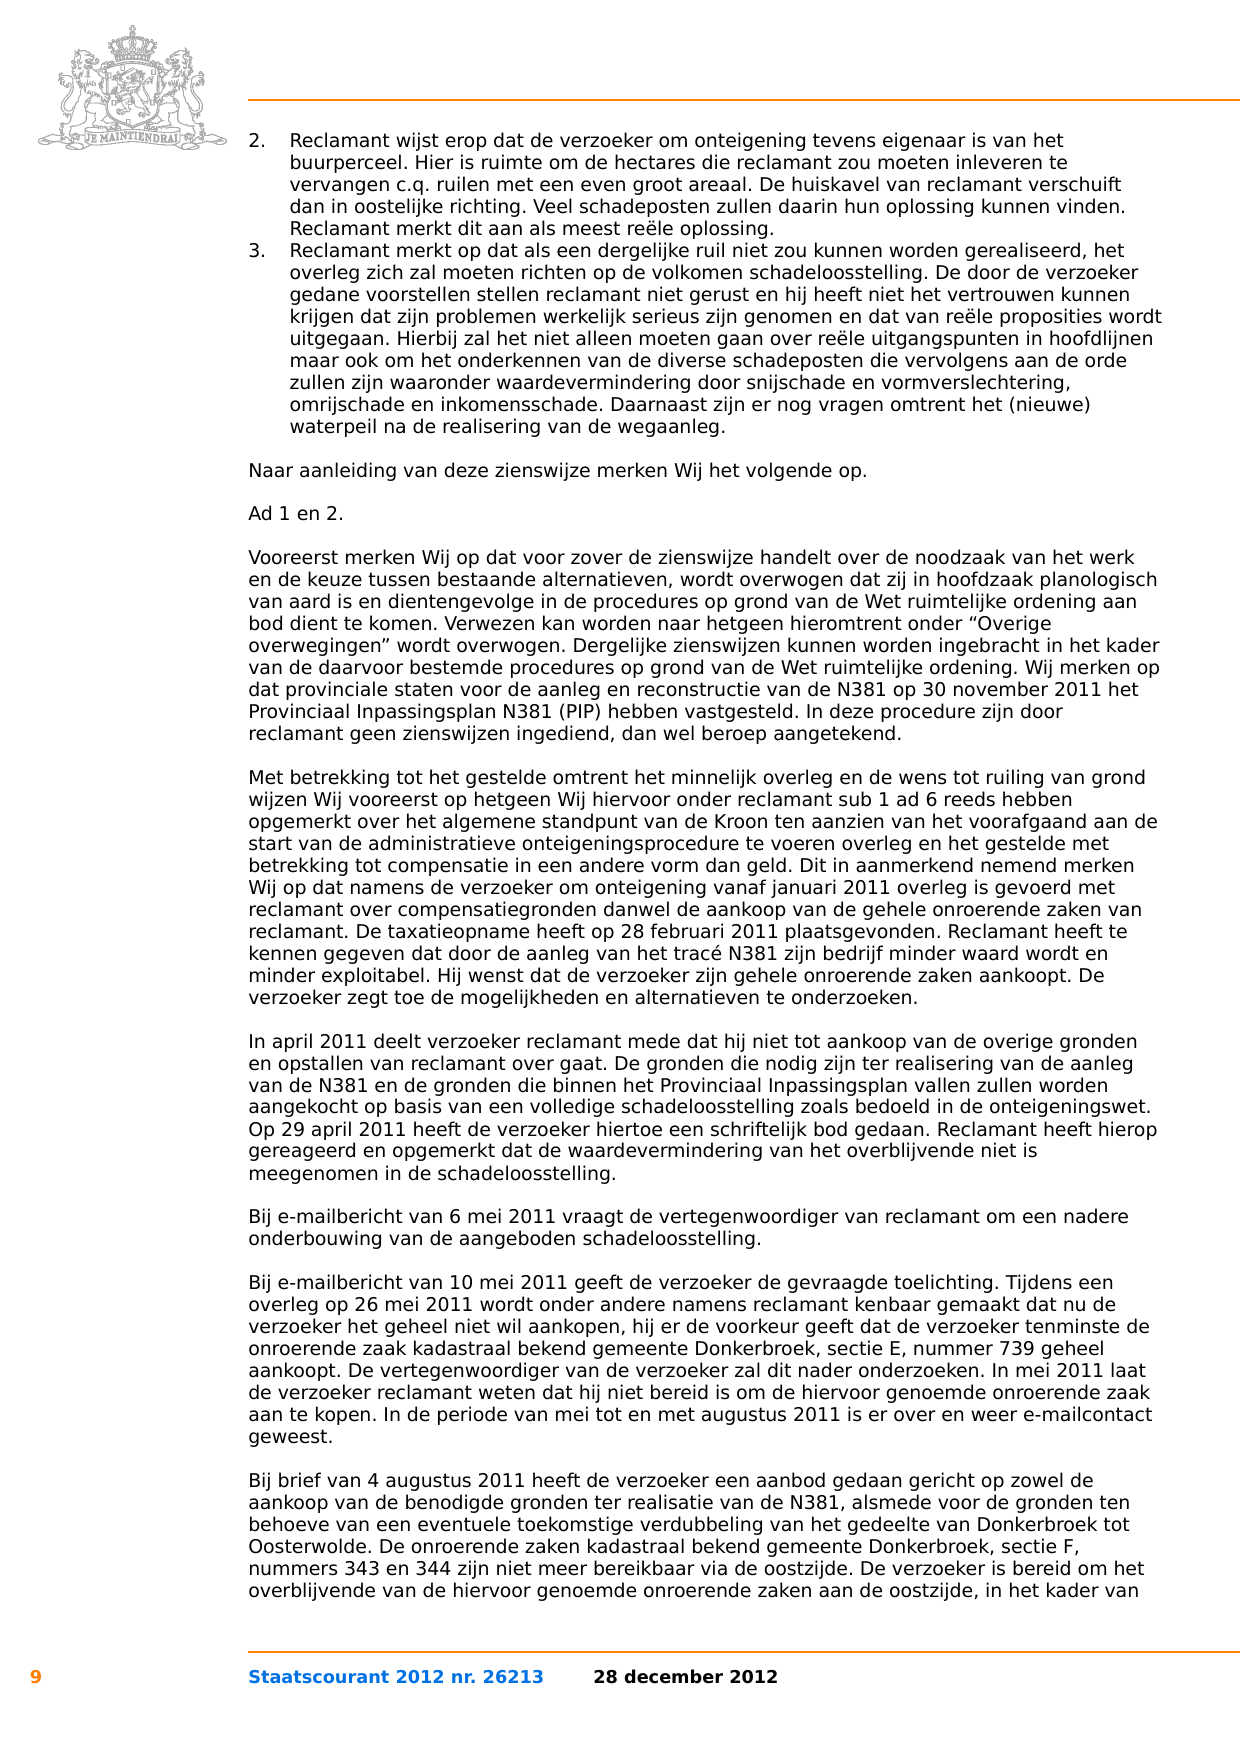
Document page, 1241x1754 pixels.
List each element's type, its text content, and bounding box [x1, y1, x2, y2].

text Met betrekking tot het gestelde omtrent het minnelijk overleg en de wens tot ruiling van grond wijzen Wij vooreerst op hetgeen Wij hiervoor onder reclamant sub 1 ad 6 reeds hebben opgemerkt over het algemene standpunt van de Kroon ten aanzien van het voorafgaand aan de start van de administratieve onteigeningsprocedure te voeren overleg en het gestelde met betrekking tot compensatie in een andere vorm dan geld. Dit in aanmerkend nemend merken Wij op dat namens de verzoeker om onteigening vanaf januari 2011 overleg is gevoerd met reclamant over compensatiegronden danwel de aankoop van de gehele onroerende zaken van reclamant. De taxatieopname heeft op 28 februari 2011 plaatsgevonden. Reclamant heeft te kennen gegeven dat door de aanleg van het tracé N381 zijn bedrijf minder waard wordt en minder exploitabel. Hij wenst dat de verzoeker zijn gehele onroerende zaken aankoopt. De verzoeker zegt toe de mogelijkheden en alternatieven te onderzoeken. [248, 767, 1163, 1009]
text 2. Reclamant wijst erop dat de verzoeker om onteigening tevens eigenaar is van het buurperceel. Hier is ruimte om de hectares die reclamant zou moeten inleveren te vervangen c.q. ruilen met een even groot areaal. De huiskavel van reclamant verschuift dan in oostelijke richting. Veel schadeposten zullen daarin hun oplossing kunnen vinden. Reclamant merkt dit aan als meest reële oplossing. [248, 130, 1163, 240]
text Bij brief van 4 augustus 2011 heeft de verzoeker een aanbod gedaan gericht op zowel de aankoop van de benodigde gronden ter realisatie van de N381, alsmede voor de gronden ten behoeve van een eventuele toekomstige verdubbeling van het gedeelte van Donkerbroek tot Oosterwolde. De onroerende zaken kadastraal bekend gemeente Donkerbroek, sectie F, nummers 343 en 344 zijn niet meer bereikbaar via de oostzijde. De verzoeker is bereid om het overblijvende van de hiervoor genoemde onroerende zaken aan de oostzijde, in het kader van [248, 1470, 1163, 1602]
text Ad 1 en 2. [248, 503, 1163, 525]
text Bij e-mailbericht van 6 mei 2011 vraagt de vertegenwoordiger van reclamant om een nadere onderbouwing van de aangeboden schadeloosstelling. [248, 1206, 1163, 1250]
text In april 2011 deelt verzoeker reclamant mede dat hij niet tot aankoop van de overige gronden en opstallen van reclamant over gaat. De gronden die nodig zijn ter realisering van de aanleg van de N381 en de gronden die binnen het Provinciaal Inpassingsplan vallen zullen worden aangekocht op basis van een volledige schadeloosstelling zoals bedoeld in de onteigeningswet. Op 29 april 2011 heeft de verzoeker hiertoe een schriftelijk bod gedaan. Reclamant heeft hierop gereageerd en opgemerkt dat de waardevermindering van het overblijvende niet is meegenomen in de schadeloosstelling. [248, 1031, 1163, 1184]
picture [38, 25, 227, 150]
text Bij e-mailbericht van 10 mei 2011 geeft de verzoeker de gevraagde toelichting. Tijdens een overleg op 26 mei 2011 wordt onder andere namens reclamant kenbaar gemaakt dat nu de verzoeker het geheel niet wil aankopen, hij er de voorkeur geeft dat de verzoeker tenminste de onroerende zaak kadastraal bekend gemeente Donkerbroek, sectie E, nummer 739 geheel aankoopt. De vertegenwoordiger van de verzoeker zal dit nader onderzoeken. In mei 2011 laat de verzoeker reclamant weten dat hij niet bereid is om de hiervoor genoemde onroerende zaak aan te kopen. In de periode van mei tot en met augustus 2011 is er over en weer e-mailcontact geweest. [248, 1272, 1163, 1448]
text 3. Reclamant merkt op dat als een dergelijke ruil niet zou kunnen worden gerealiseerd, het overleg zich zal moeten richten op de volkomen schadeloosstelling. De door de verzoeker gedane voorstellen stellen reclamant niet gerust en hij heeft niet het vertrouwen kunnen krijgen dat zijn problemen werkelijk serieus zijn genomen en dat van reële proposities wordt uitgegaan. Hierbij zal het niet alleen moeten gaan over reële uitgangspunten in hoofdlijnen maar ook om het onderkennen van de diverse schadeposten die vervolgens aan de orde zullen zijn waaronder waardevermindering door snijschade en vormverslechtering, omrijschade en inkomensschade. Daarnaast zijn er nog vragen omtrent het (nieuwe) waterpeil na de realisering van de wegaanleg. [248, 240, 1163, 438]
text Vooreerst merken Wij op dat voor zover de zienswijze handelt over de noodzaak van het werk en de keuze tussen bestaande alternatieven, wordt overwogen dat zij in hoofdzaak planologisch van aard is en dientengevolge in de procedures op grond van de Wet ruimtelijke ordening aan bod dient te komen. Verwezen kan worden naar hetgeen hieromtrent onder “Overige overwegingen” wordt overwogen. Dergelijke zienswijzen kunnen worden ingebracht in het kader van de daarvoor bestemde procedures op grond van de Wet ruimtelijke ordening. Wij merken op dat provinciale staten voor de aanleg en reconstructie van de N381 op 30 november 2011 het Provinciaal Inpassingsplan N381 (PIP) hebben vastgesteld. In deze procedure zijn door reclamant geen zienswijzen ingediend, dan wel beroep aangetekend. [248, 547, 1163, 745]
text Naar aanleiding van deze zienswijze merken Wij het volgende op. [248, 459, 1163, 481]
